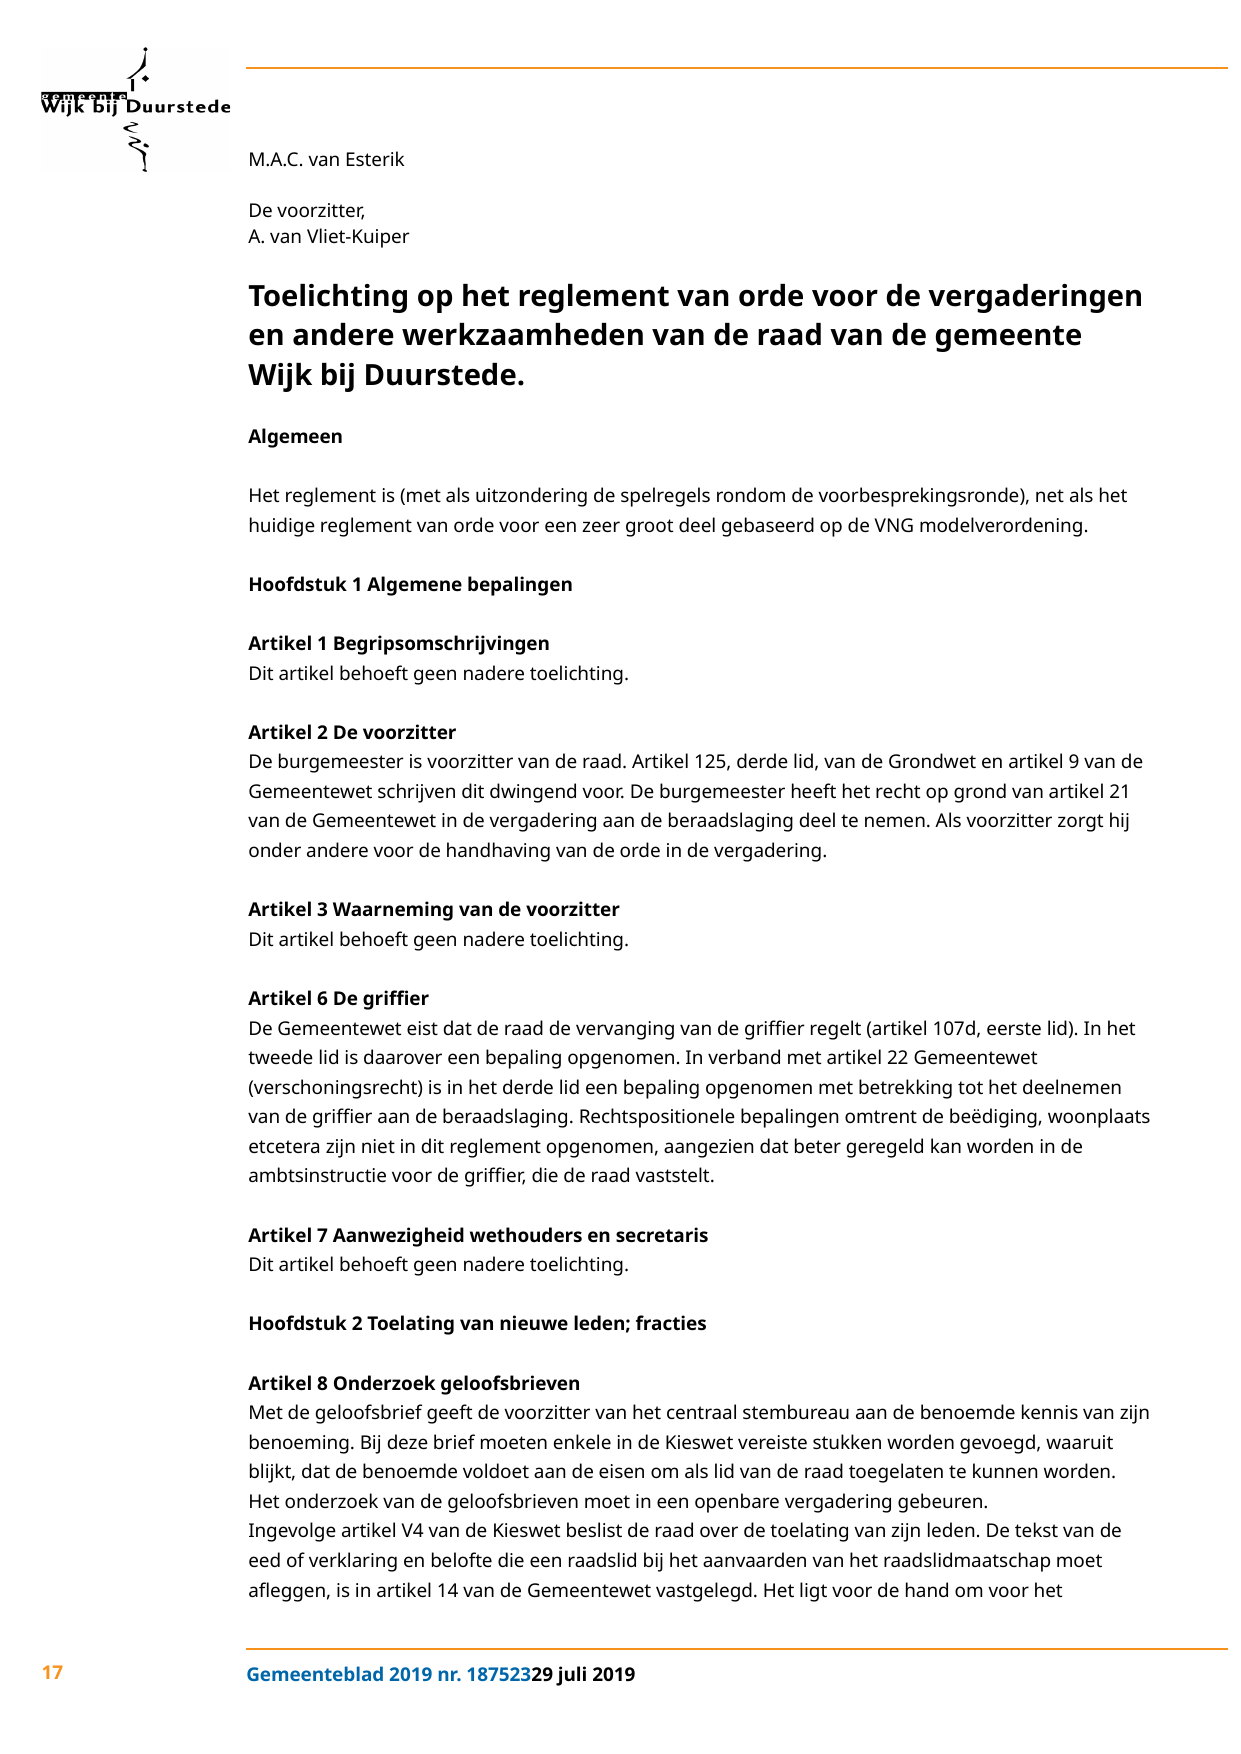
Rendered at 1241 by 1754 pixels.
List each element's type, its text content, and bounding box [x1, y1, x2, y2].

text Toelichting op het reglement van orde voor de vergaderingen en andere werkzaamheden van de raad van de gemeente Wijk bij Duurstede. [248, 275, 1152, 394]
text Met de geloofsbrief geeft de voorzitter van het centraal stembureau aan de benoemde kennis van zijn benoeming. Bij deze brief moeten enkele in de Kieswet vereiste stukken worden gevoegd, waaruit blijkt, dat de benoemde voldoet aan de eisen om als lid van de raad toegelaten te kunnen worden. Het onderzoek van de geloofsbrieven moet in een openbare vergadering gebeuren. [248, 1399, 1152, 1514]
text Hoofdstuk 1 Algemene bepalingen [248, 571, 1152, 597]
text Artikel 7 Aanwezigheid wethouders en secretaris [248, 1222, 1152, 1248]
text De voorzitter, [248, 198, 1152, 223]
text Algemeen [248, 423, 1152, 449]
text Dit artikel behoeft geen nadere toelichting. [248, 660, 1152, 686]
text Dit artikel behoeft geen nadere toelichting. [248, 926, 1152, 952]
text Hoofdstuk 2 Toelating van nieuwe leden; fracties [248, 1311, 1152, 1336]
text Artikel 8 Onderzoek geloofsbrieven [248, 1370, 1152, 1396]
text De Gemeentewet eist dat de raad de vervanging van de griffier regelt (artikel 107d, eerste lid). In het tweede lid is daarover een bepaling opgenomen. In verband met artikel 22 Gemeentewet (verschoningsrecht) is in het derde lid een bepaling opgenomen met betrekking tot het deelnemen van de griffier aan de beraadslaging. Rechtspositionele bepalingen omtrent de beëdiging, woonplaats etcetera zijn niet in dit reglement opgenomen, aangezien dat beter geregeld kan worden in de ambtsinstructie voor de griffier, die de raad vaststelt. [248, 1015, 1152, 1188]
text Dit artikel behoeft geen nadere toelichting. [248, 1251, 1152, 1277]
text Artikel 2 De voorzitter [248, 719, 1152, 745]
text Artikel 3 Waarneming van de voorzitter [248, 896, 1152, 922]
picture [41, 47, 231, 172]
text Het reglement is (met als uitzondering de spelregels rondom de voorbesprekingsronde), net als het huidige reglement van orde voor een zeer groot deel gebaseerd op de VNG modelverordening. [248, 482, 1152, 538]
text Ingevolge artikel V4 van de Kieswet beslist de raad over de toelating van zijn leden. De tekst van de eed of verklaring en belofte die een raadslid bij het aanvaarden van het raadslidmaatschap moet afleggen, is in artikel 14 van de Gemeentewet vastgelegd. Het ligt voor de hand om voor het [248, 1518, 1152, 1603]
text A. van Vliet-Kuiper [248, 223, 1152, 249]
text M.A.C. van Esterik [248, 146, 1152, 172]
text De burgemeester is voorzitter van de raad. Artikel 125, derde lid, van de Grondwet en artikel 9 van de Gemeentewet schrijven dit dwingend voor. De burgemeester heeft het recht op grond van artikel 21 van de Gemeentewet in de vergadering aan de beraadslaging deel te nemen. Als voorzitter zorgt hij onder andere voor de handhaving van de orde in de vergadering. [248, 748, 1152, 863]
text Artikel 6 De griffier [248, 985, 1152, 1011]
text Artikel 1 Begripsomschrijvingen [248, 630, 1152, 656]
